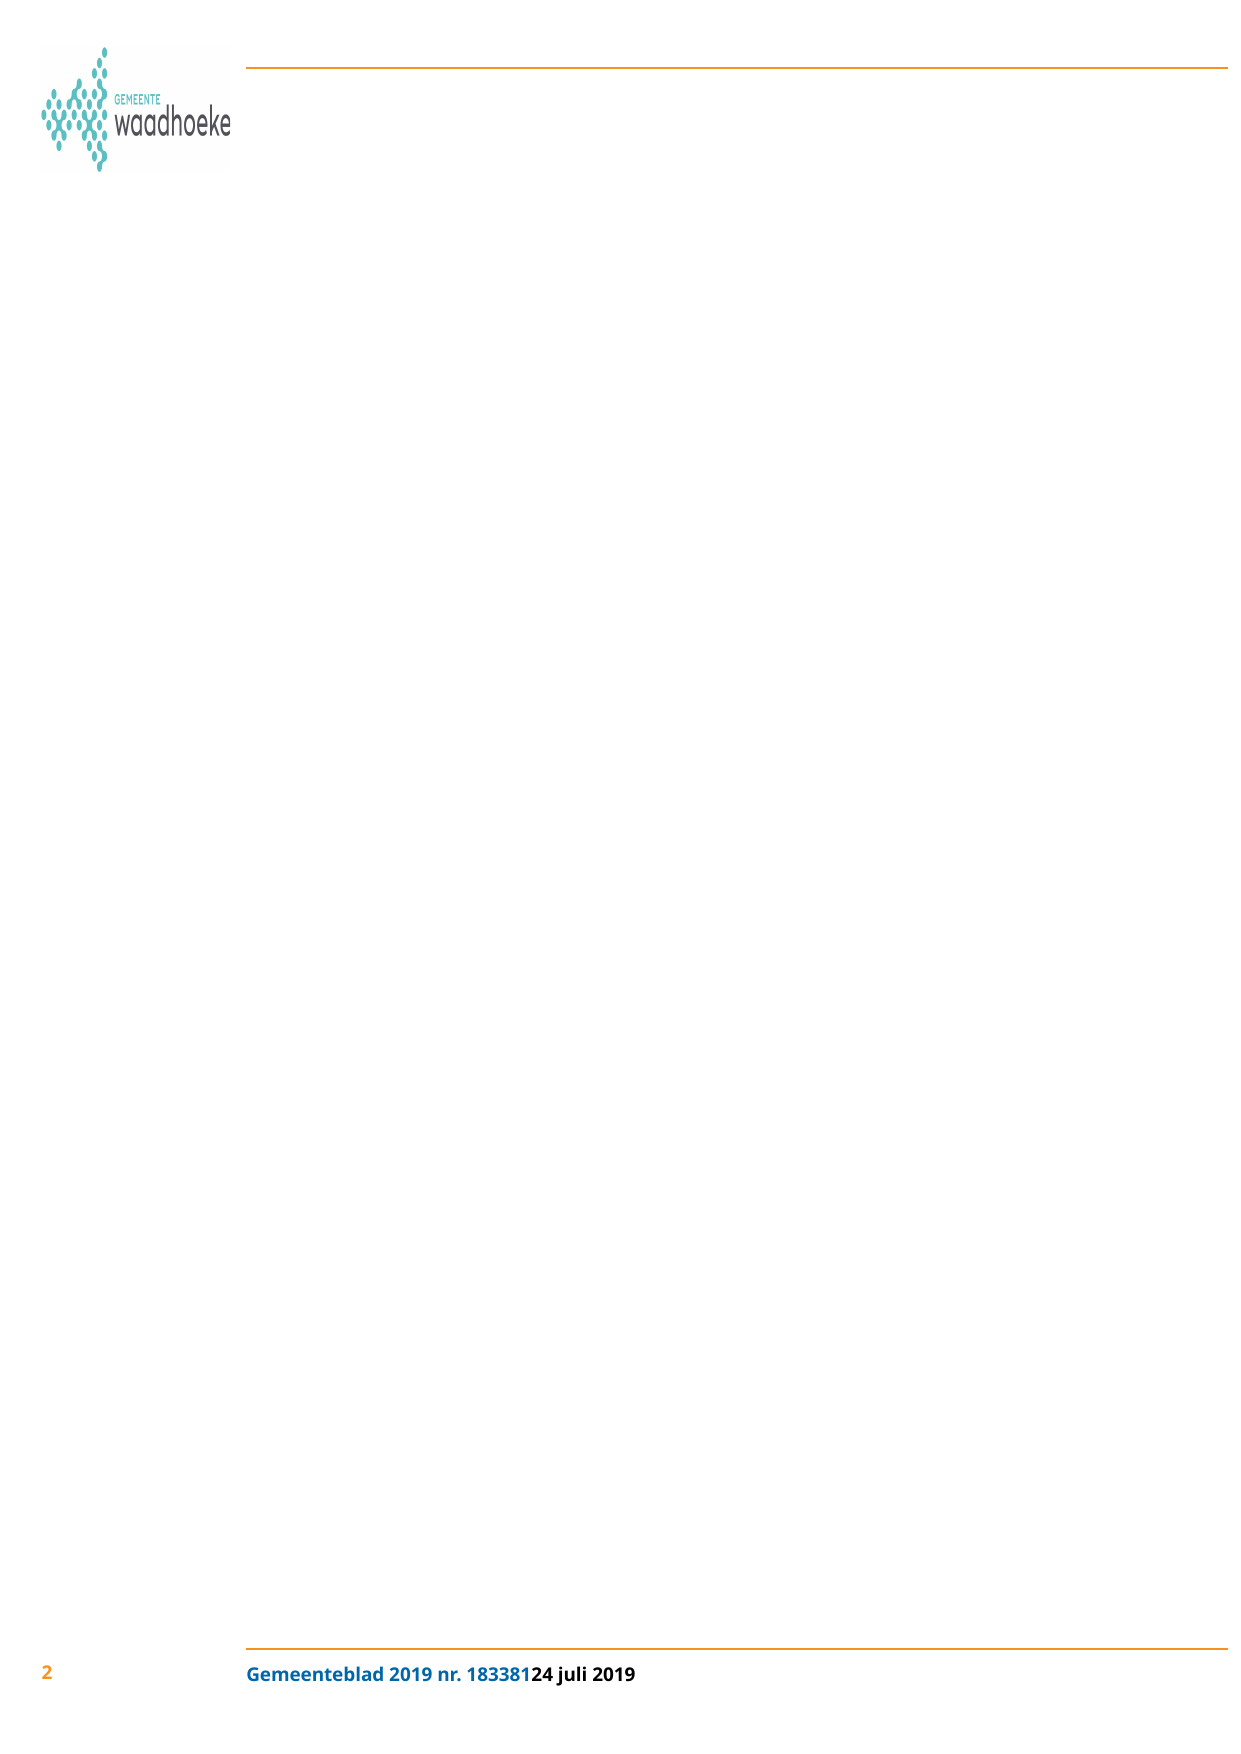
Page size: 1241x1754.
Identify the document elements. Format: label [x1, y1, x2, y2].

picture [41, 47, 231, 172]
